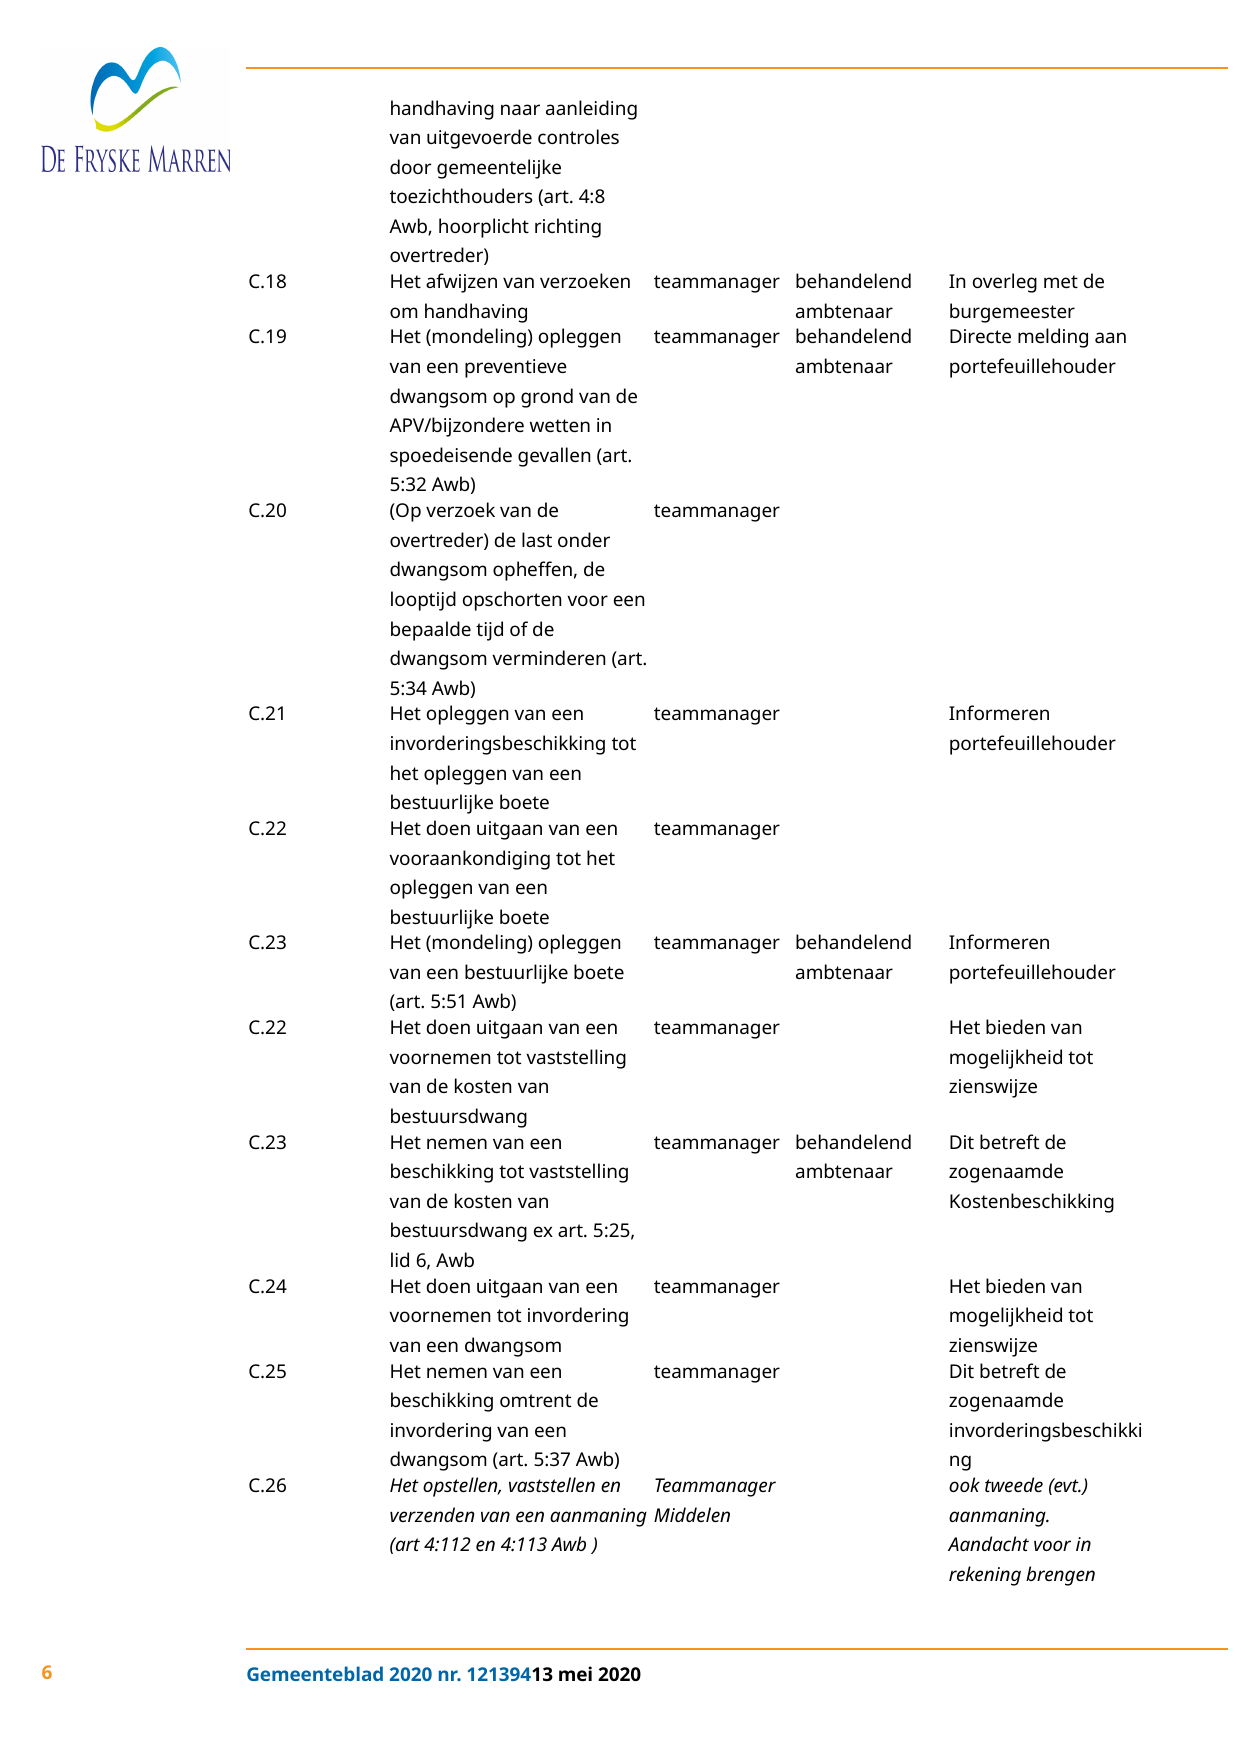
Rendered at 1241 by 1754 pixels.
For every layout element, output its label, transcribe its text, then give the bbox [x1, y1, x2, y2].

table_cell [949, 498, 1152, 701]
table_cell teammanager [654, 1015, 795, 1129]
table_cell teammanager [654, 701, 795, 815]
table_cell ook tweede (evt.) aanmaning. Aandacht voor in rekening brengen [949, 1473, 1152, 1587]
table_cell behandelend ambtenaar [795, 269, 949, 324]
table_cell Het nemen van een beschikking omtrent de invordering van een dwangsom (art. 5:37 Awb) [389, 1358, 654, 1472]
table_cell Teammanager Middelen [654, 1473, 795, 1587]
table_cell (Op verzoek van de overtreder) de last onder dwangsom opheffen, de looptijd opschorten voor een bepaalde tijd of de dwangsom verminderen (art. 5:34 Awb) [389, 498, 654, 701]
table_cell Het (mondeling) opleggen van een bestuurlijke boete (art. 5:51 Awb) [389, 930, 654, 1014]
table_cell Het afwijzen van verzoeken om handhaving [389, 269, 654, 324]
table_cell [795, 1358, 949, 1472]
table_cell [795, 815, 949, 929]
table_cell [795, 1473, 949, 1587]
picture [41, 47, 231, 172]
table_cell C.18 [248, 269, 389, 324]
table_cell C.19 [248, 324, 389, 497]
table_cell teammanager [654, 930, 795, 1014]
table_cell teammanager [654, 1358, 795, 1472]
table_cell behandelend ambtenaar [795, 930, 949, 1014]
table_cell Directe melding aan portefeuillehouder [949, 324, 1152, 497]
table_cell C.23 [248, 1129, 389, 1273]
table_cell In overleg met de burgemeester [949, 269, 1152, 324]
table_cell C.21 [248, 701, 389, 815]
table_cell C.23 [248, 930, 389, 1014]
table_cell Het (mondeling) opleggen van een preventieve dwangsom op grond van de APV/bijzondere wetten in spoedeisende gevallen (art. 5:32 Awb) [389, 324, 654, 497]
table_cell [795, 498, 949, 701]
table_cell [949, 815, 1152, 929]
table_cell Het opstellen, vaststellen en verzenden van een aanmaning (art 4:112 en 4:113 Awb ) [389, 1473, 654, 1587]
table_cell behandelend ambtenaar [795, 324, 949, 497]
table_cell C.20 [248, 498, 389, 701]
table_cell Het nemen van een beschikking tot vaststelling van de kosten van bestuursdwang ex art. 5:25, lid 6, Awb [389, 1129, 654, 1273]
table_cell handhaving naar aanleiding van uitgevoerde controles door gemeentelijke toezichthouders (art. 4:8 Awb, hoorplicht richting overtreder) [389, 95, 654, 268]
table_cell [654, 95, 795, 268]
table_cell teammanager [654, 324, 795, 497]
table_cell C.24 [248, 1273, 389, 1358]
table_cell [795, 95, 949, 268]
table_cell [795, 1015, 949, 1129]
table_cell C.22 [248, 1015, 389, 1129]
table_cell Informeren portefeuillehouder [949, 930, 1152, 1014]
table_cell C.25 [248, 1358, 389, 1472]
table_cell Informeren portefeuillehouder [949, 701, 1152, 815]
table_cell Dit betreft de zogenaamde invorderingsbeschikking [949, 1358, 1152, 1472]
table_cell teammanager [654, 1129, 795, 1273]
table_cell teammanager [654, 269, 795, 324]
table_cell Het doen uitgaan van een voornemen tot invordering van een dwangsom [389, 1273, 654, 1358]
table_cell teammanager [654, 1273, 795, 1358]
table_cell [795, 1273, 949, 1358]
table_cell Dit betreft de zogenaamde Kostenbeschikking [949, 1129, 1152, 1273]
table_cell teammanager [654, 498, 795, 701]
table_cell Het bieden van mogelijkheid tot zienswijze [949, 1273, 1152, 1358]
table_cell Het bieden van mogelijkheid tot zienswijze [949, 1015, 1152, 1129]
table_cell C.26 [248, 1473, 389, 1587]
table_cell [949, 95, 1152, 268]
table_cell teammanager [654, 815, 795, 929]
table_cell C.22 [248, 815, 389, 929]
table_cell [795, 701, 949, 815]
table_cell Het doen uitgaan van een voornemen tot vaststelling van de kosten van bestuursdwang [389, 1015, 654, 1129]
table_cell Het opleggen van een invorderingsbeschikking tot het opleggen van een bestuurlijke boete [389, 701, 654, 815]
table_cell behandelend ambtenaar [795, 1129, 949, 1273]
table_cell [248, 95, 389, 268]
table_cell Het doen uitgaan van een vooraankondiging tot het opleggen van een bestuurlijke boete [389, 815, 654, 929]
